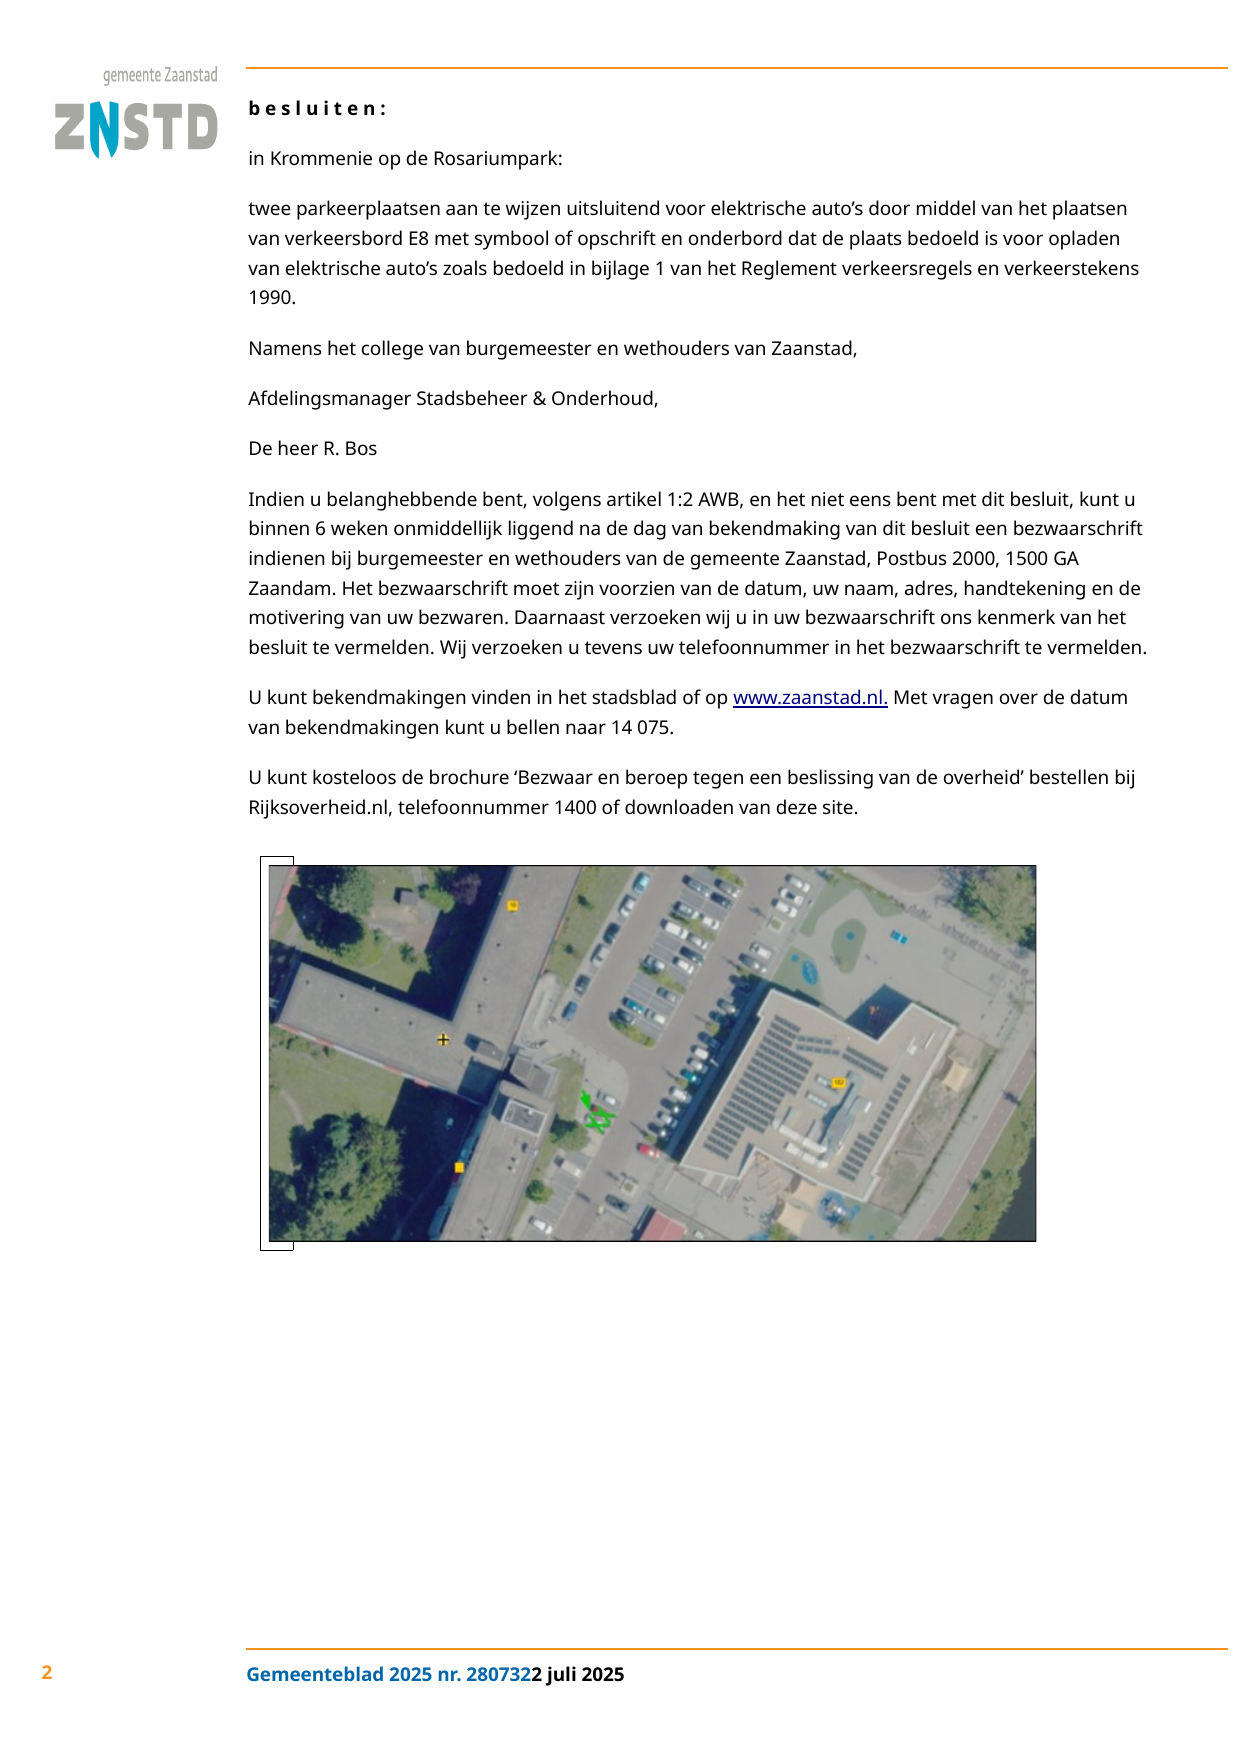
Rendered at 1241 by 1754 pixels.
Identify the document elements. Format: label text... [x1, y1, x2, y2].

text Indien u belanghebbende bent, volgens artikel 1:2 AWB, en het niet eens bent met dit besluit, kunt u binnen 6 weken onmiddellijk liggend na de dag van bekendmaking van dit besluit een bezwaarschrift indienen bij burgemeester en wethouders van de gemeente Zaanstad, Postbus 2000, 1500 GA Zaandam. Het bezwaarschrift moet zijn voorzien van de datum, uw naam, adres, handtekening en de motivering van uw bezwaren. Daarnaast verzoeken wij u in uw bezwaarschrift ons kenmerk van het besluit te vermelden. Wij verzoeken u tevens uw telefoonnummer in het bezwaarschrift te vermelden. [248, 486, 1152, 660]
text Afdelingsmanager Stadsbeheer & Onderhoud, [248, 385, 1152, 411]
text b e s l u i t e n : [248, 95, 1152, 121]
picture [268, 865, 1037, 1242]
text in Krommenie op de Rosariumpark: [248, 145, 1152, 171]
text Namens het college van burgemeester en wethouders van Zaanstad, [248, 335, 1152, 361]
text De heer R. Bos [248, 436, 1152, 461]
text twee parkeerplaatsen aan te wijzen uitsluitend voor elektrische auto’s door middel van het plaatsen van verkeersbord E8 met symbool of opschrift en onderbord dat de plaats bedoeld is voor opladen van elektrische auto’s zoals bedoeld in bijlage 1 van het Reglement verkeersregels en verkeerstekens 1990. [248, 196, 1152, 310]
text U kunt bekendmakingen vinden in het stadsblad of op www.zaanstad.nl. Met vragen over de datum van bekendmakingen kunt u bellen naar 14 075. [248, 684, 1152, 740]
picture [41, 47, 231, 172]
text U kunt kosteloos de brochure ‘Bezwaar en beroep tegen een beslissing van de overheid’ bestellen bij Rijksoverheid.nl, telefoonnummer 1400 of downloaden van deze site. [248, 764, 1152, 820]
